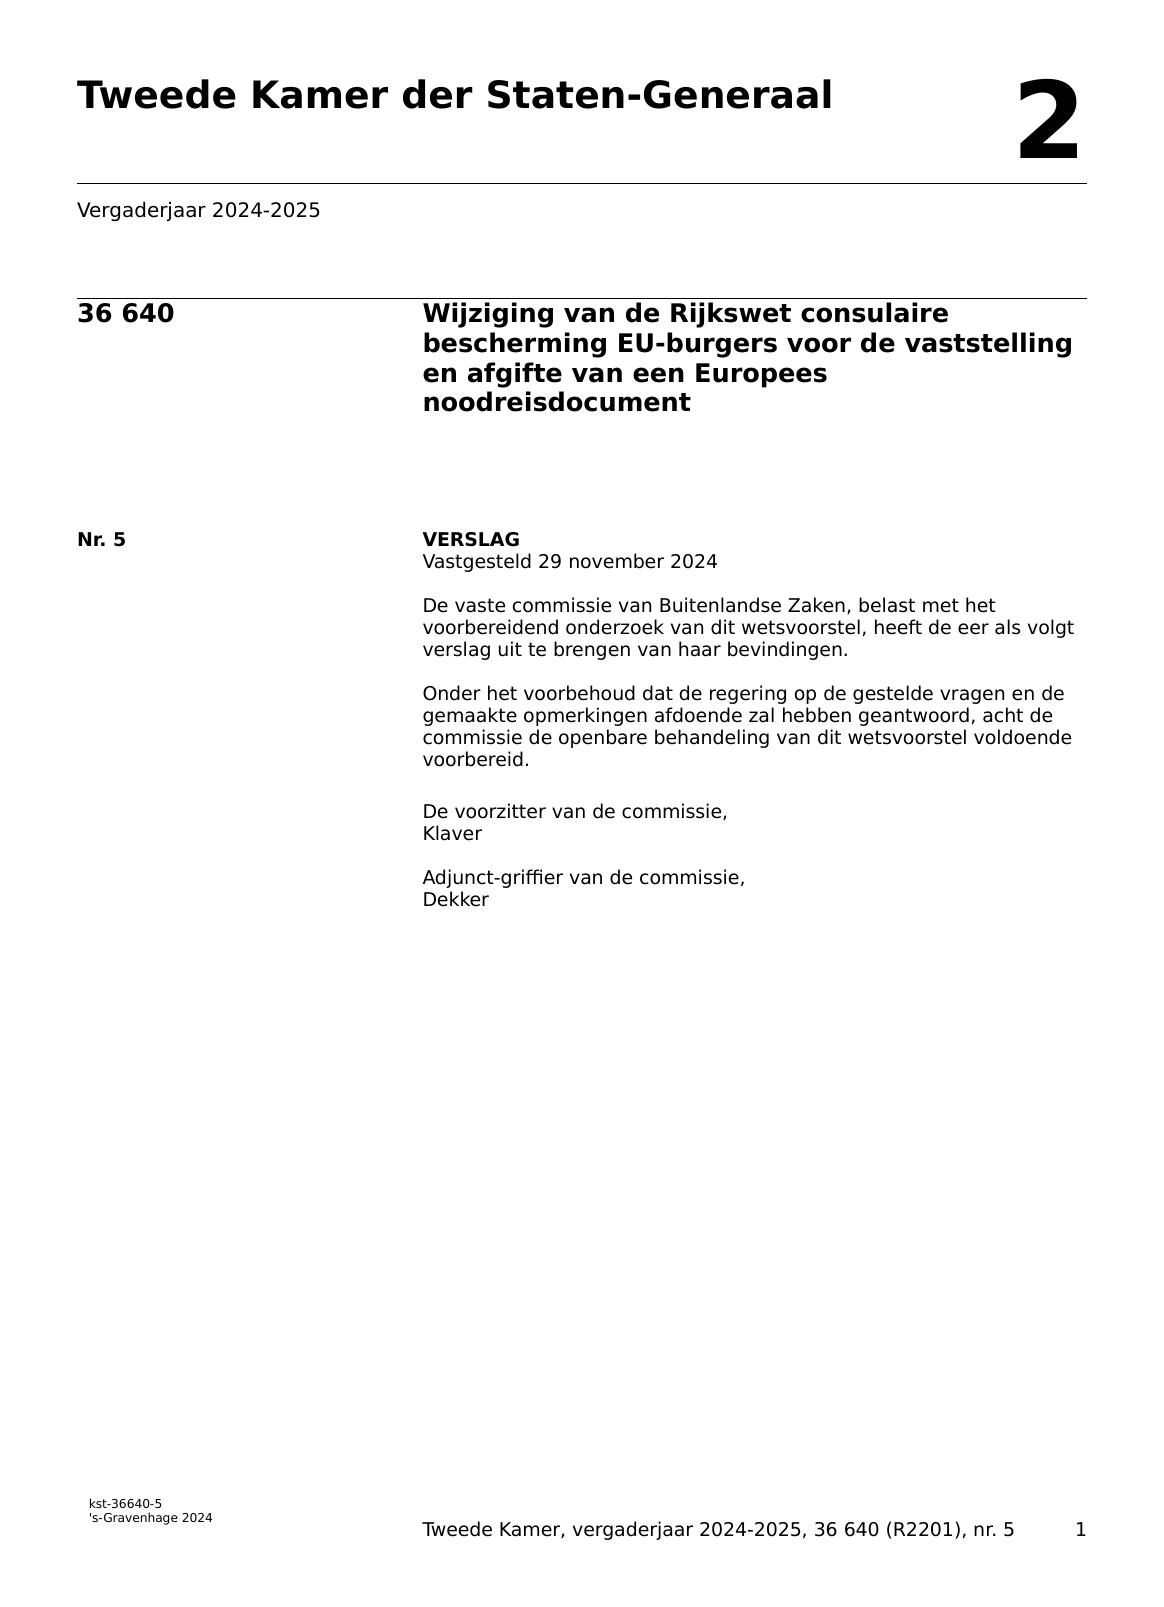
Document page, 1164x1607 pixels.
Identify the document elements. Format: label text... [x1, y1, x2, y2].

text Vastgesteld 29 november 2024 [422, 551, 1087, 573]
table_header Tweede Kamer der Staten-Generaal [77, 59, 886, 183]
text kst-36640-5 [88, 1497, 323, 1511]
text De vaste commissie van Buitenlandse Zaken, belast met het voorbereidend onderzoek van dit wetsvoorstel, heeft de eer als volgt verslag uit te brengen van haar bevindingen. [422, 595, 1087, 661]
text 's-Gravenhage 2024 [88, 1511, 323, 1525]
subtitle Nr. 5 VERSLAG [77, 529, 1087, 551]
text De voorzitter van de commissie, Klaver [422, 801, 1087, 845]
table_header 2 [886, 59, 1087, 183]
subtitle 36 640 Wijziging van de Rijkswet consulaire bescherming EU-burgers voor de vaststelling en afgifte van een Europees noodreisdocument [77, 299, 1087, 418]
table_cell Vergaderjaar 2024-2025 [77, 184, 1087, 298]
text Adjunct-griffier van de commissie, Dekker [422, 867, 1087, 911]
text Onder het voorbehoud dat de regering op de gestelde vragen en de gemaakte opmerkingen afdoende zal hebben geantwoord, acht de commissie de openbare behandeling van dit wetsvoorstel voldoende voorbereid. [422, 683, 1087, 771]
